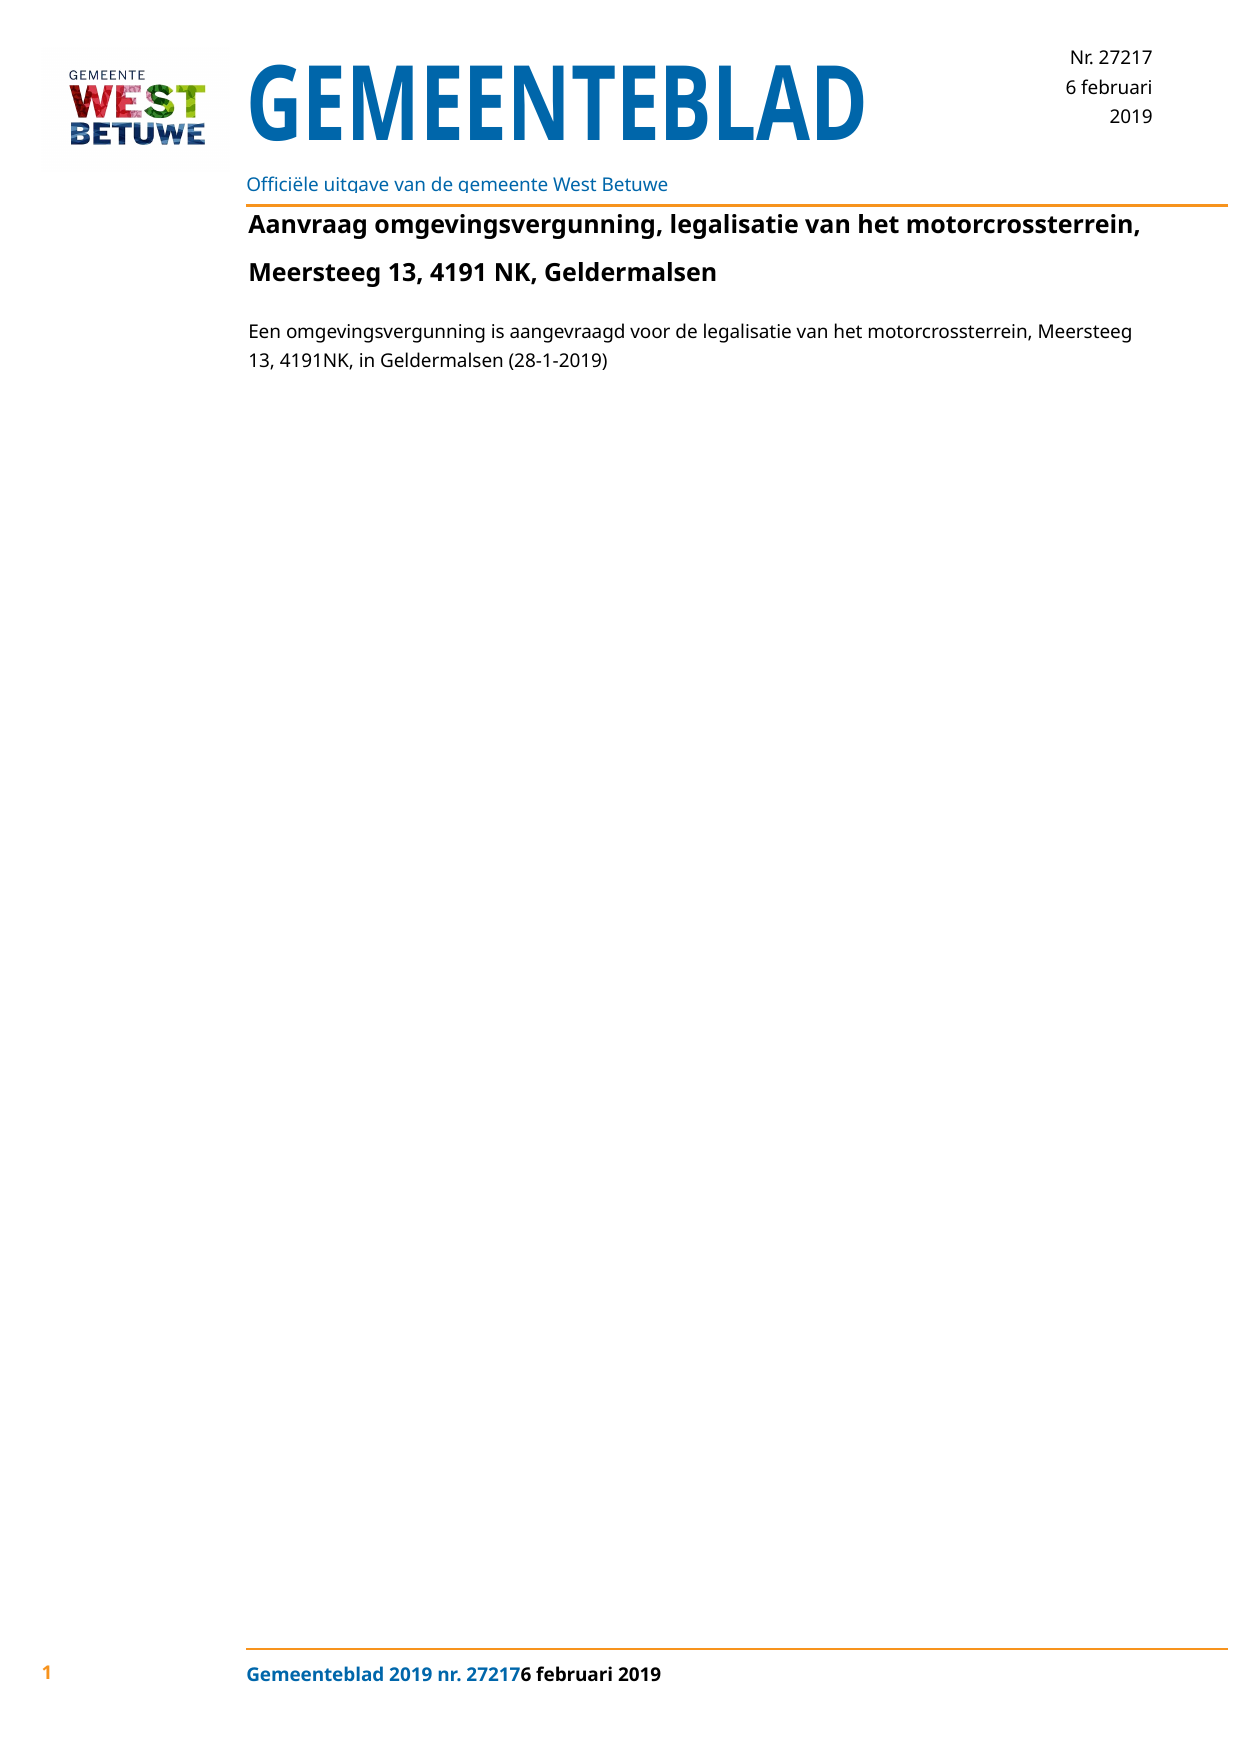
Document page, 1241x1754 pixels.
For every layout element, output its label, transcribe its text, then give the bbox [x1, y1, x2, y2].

text Aanvraag omgevingsvergunning, legalisatie van het motorcrossterrein, Meersteeg 13, 4191 NK, Geldermalsen [248, 207, 1152, 288]
picture [41, 47, 231, 172]
text Een omgevingsvergunning is aangevraagd voor de legalisatie van het motorcrossterrein, Meersteeg 13, 4191NK, in Geldermalsen (28-1-2019) [248, 318, 1152, 373]
